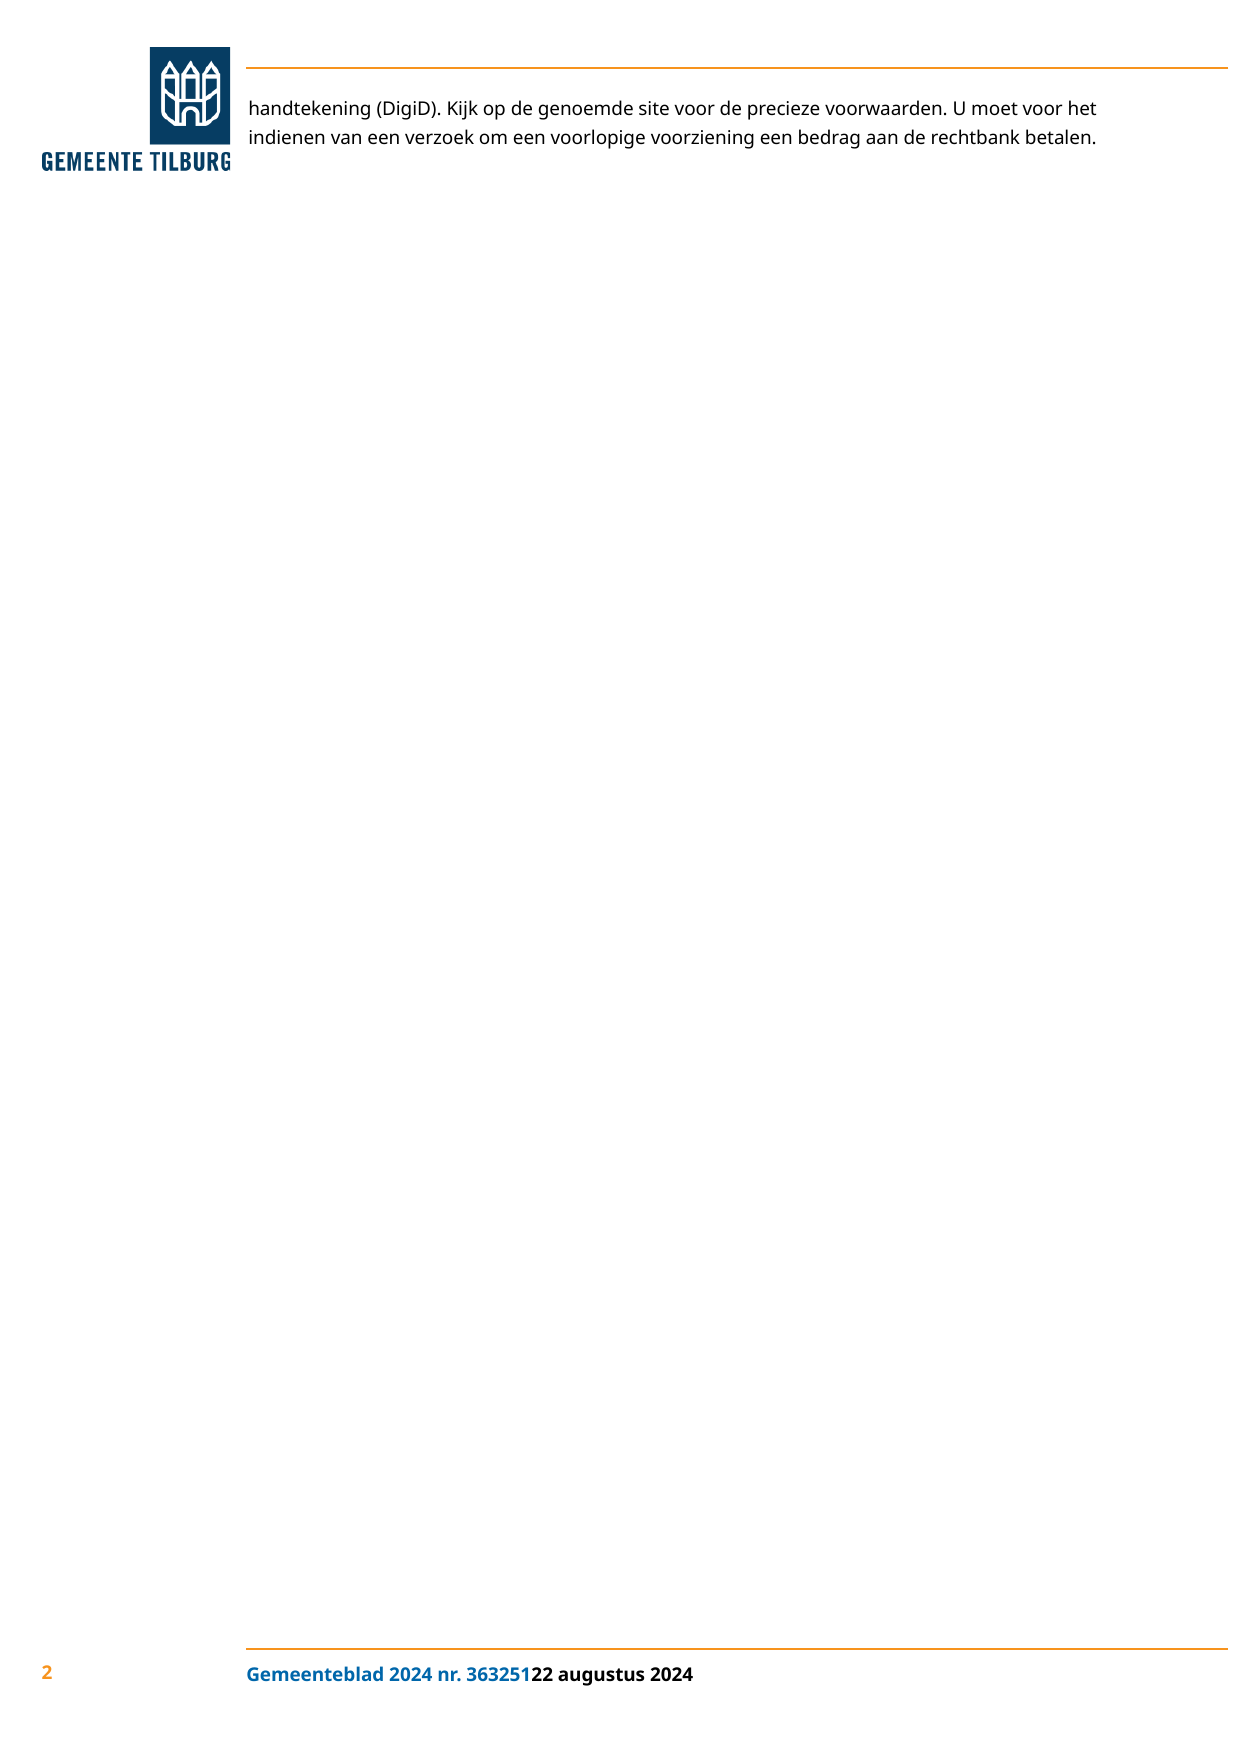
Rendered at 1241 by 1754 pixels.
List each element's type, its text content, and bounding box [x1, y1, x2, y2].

text handtekening (DigiD). Kijk op de genoemde site voor de precieze voorwaarden. U moet voor het indienen van een verzoek om een voorlopige voorziening een bedrag aan de rechtbank betalen. [248, 95, 1152, 150]
picture [41, 47, 231, 172]
